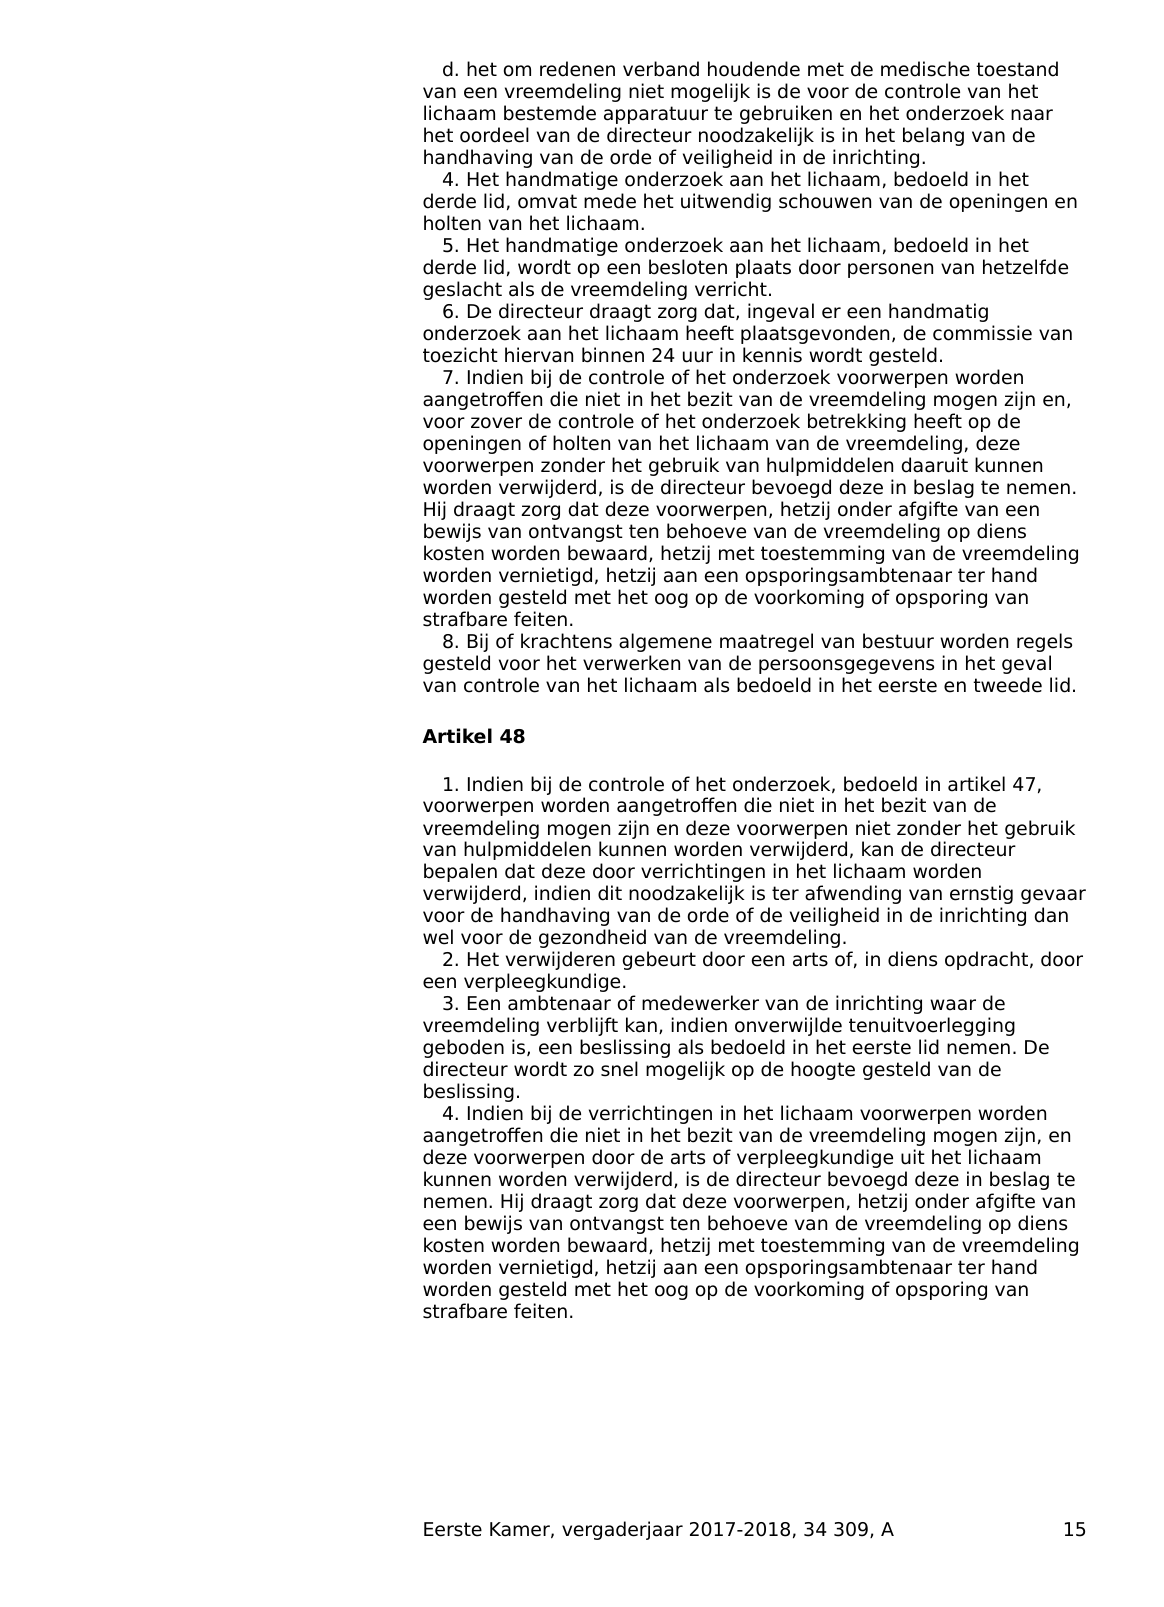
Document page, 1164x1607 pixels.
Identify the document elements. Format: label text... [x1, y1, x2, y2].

text 6. De directeur draagt zorg dat, ingeval er een handmatig onderzoek aan het lichaam heeft plaatsgevonden, de commissie van toezicht hiervan binnen 24 uur in kennis wordt gesteld. [422, 301, 1087, 367]
text 8. Bij of krachtens algemene maatregel van bestuur worden regels gesteld voor het verwerken van de persoonsgegevens in het geval van controle van het lichaam als bedoeld in het eerste en tweede lid. [422, 631, 1087, 696]
text 2. Het verwijderen gebeurt door een arts of, in diens opdracht, door een verpleegkundige. [422, 949, 1087, 993]
text d. het om redenen verband houdende met de medische toestand van een vreemdeling niet mogelijk is de voor de controle van het lichaam bestemde apparatuur te gebruiken en het onderzoek naar het oordeel van de directeur noodzakelijk is in het belang van de handhaving van de orde of veiligheid in de inrichting. [422, 59, 1087, 169]
text 4. Indien bij de verrichtingen in het lichaam voorwerpen worden aangetroffen die niet in het bezit van de vreemdeling mogen zijn, en deze voorwerpen door de arts of verpleegkundige uit het lichaam kunnen worden verwijderd, is de directeur bevoegd deze in beslag te nemen. Hij draagt zorg dat deze voorwerpen, hetzij onder afgifte van een bewijs van ontvangst ten behoeve van de vreemdeling op diens kosten worden bewaard, hetzij met toestemming van de vreemdeling worden vernietigd, hetzij aan een opsporingsambtenaar ter hand worden gesteld met het oog op de voorkoming of opsporing van strafbare feiten. [422, 1103, 1087, 1323]
text 7. Indien bij de controle of het onderzoek voorwerpen worden aangetroffen die niet in het bezit van de vreemdeling mogen zijn en, voor zover de controle of het onderzoek betrekking heeft op de openingen of holten van het lichaam van de vreemdeling, deze voorwerpen zonder het gebruik van hulpmiddelen daaruit kunnen worden verwijderd, is de directeur bevoegd deze in beslag te nemen. Hij draagt zorg dat deze voorwerpen, hetzij onder afgifte van een bewijs van ontvangst ten behoeve van de vreemdeling op diens kosten worden bewaard, hetzij met toestemming van de vreemdeling worden vernietigd, hetzij aan een opsporingsambtenaar ter hand worden gesteld met het oog op de voorkoming of opsporing van strafbare feiten. [422, 367, 1087, 631]
text 5. Het handmatige onderzoek aan het lichaam, bedoeld in het derde lid, wordt op een besloten plaats door personen van hetzelfde geslacht als de vreemdeling verricht. [422, 235, 1087, 301]
text 4. Het handmatige onderzoek aan het lichaam, bedoeld in het derde lid, omvat mede het uitwendig schouwen van de openingen en holten van het lichaam. [422, 169, 1087, 235]
subtitle Artikel 48 [422, 726, 1087, 748]
text 1. Indien bij de controle of het onderzoek, bedoeld in artikel 47, voorwerpen worden aangetroffen die niet in het bezit van de vreemdeling mogen zijn en deze voorwerpen niet zonder het gebruik van hulpmiddelen kunnen worden verwijderd, kan de directeur bepalen dat deze door verrichtingen in het lichaam worden verwijderd, indien dit noodzakelijk is ter afwending van ernstig gevaar voor de handhaving van de orde of de veiligheid in de inrichting dan wel voor de gezondheid van de vreemdeling. [422, 773, 1087, 949]
text 3. Een ambtenaar of medewerker van de inrichting waar de vreemdeling verblijft kan, indien onverwijlde tenuitvoerlegging geboden is, een beslissing als bedoeld in het eerste lid nemen. De directeur wordt zo snel mogelijk op de hoogte gesteld van de beslissing. [422, 993, 1087, 1103]
